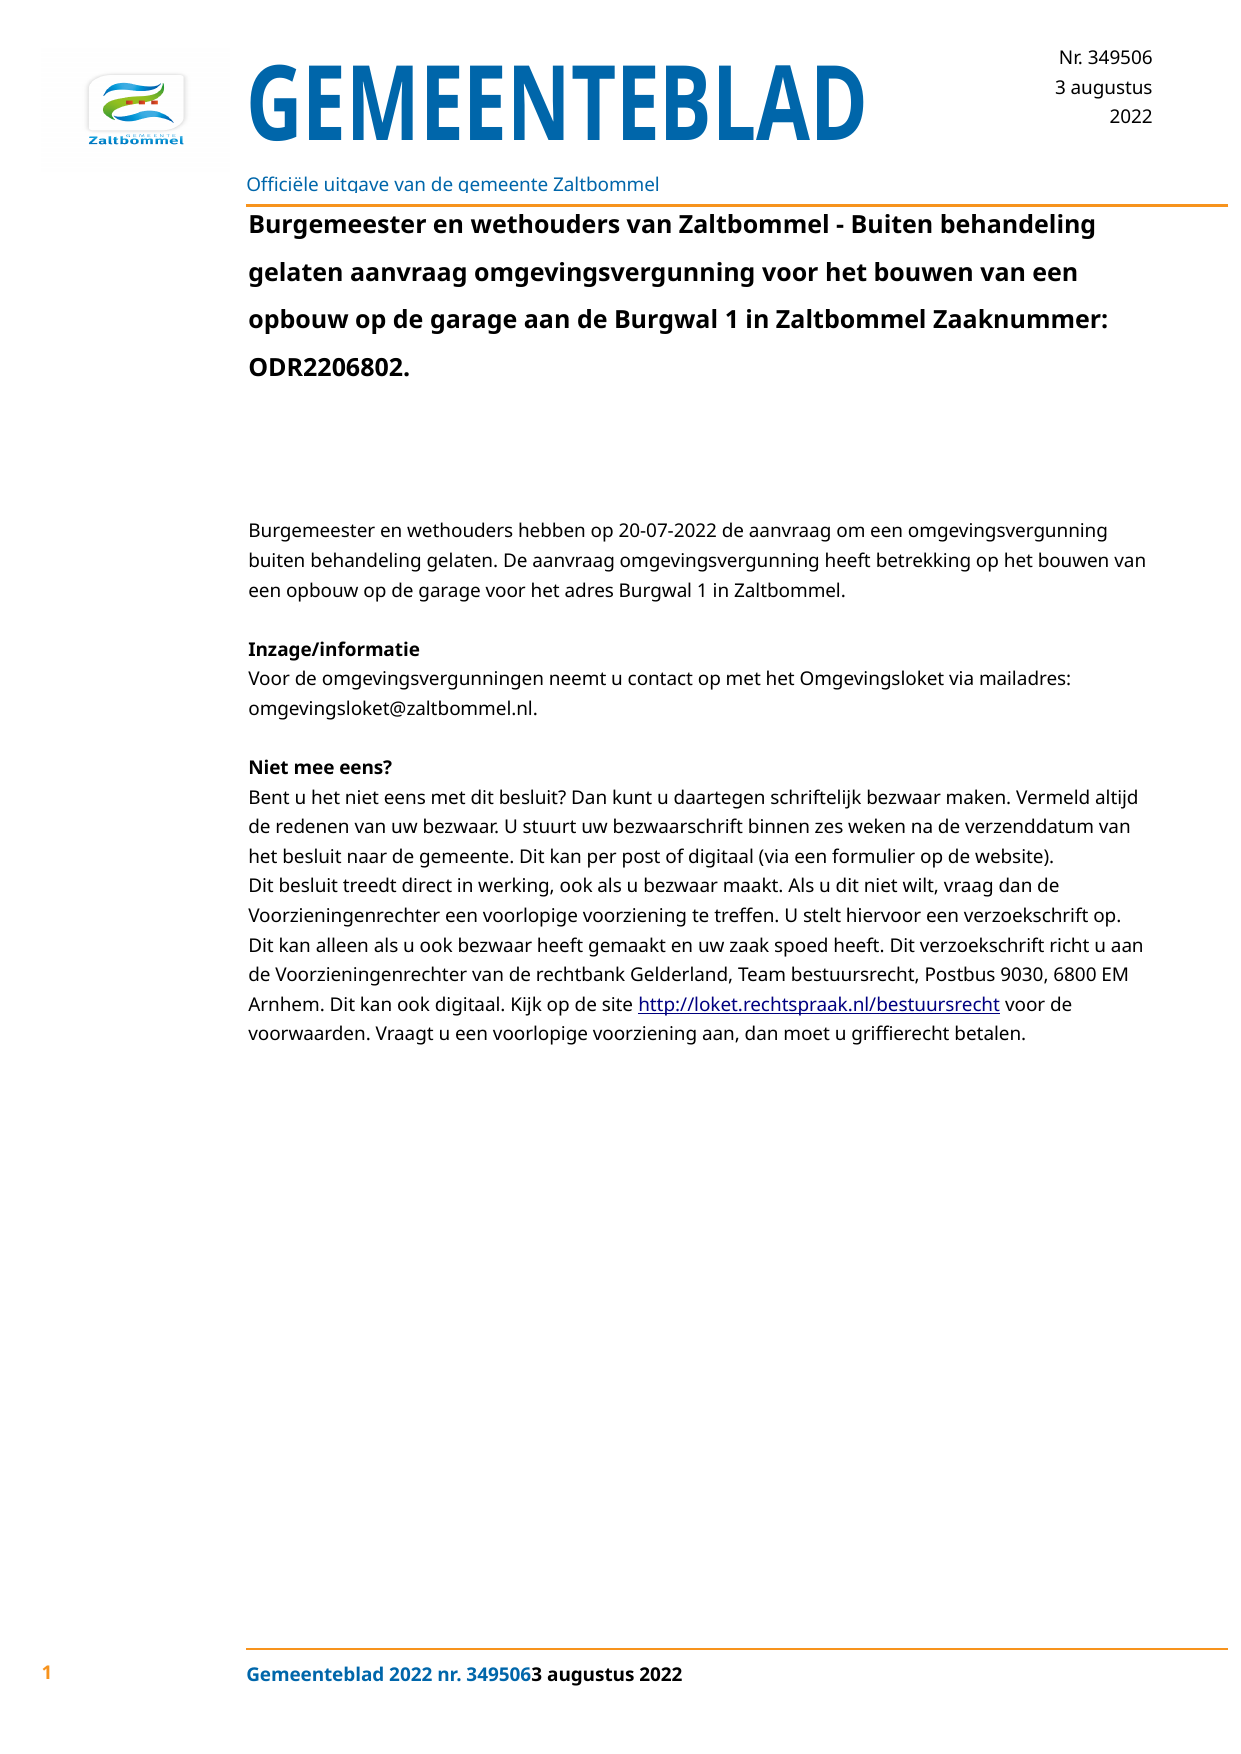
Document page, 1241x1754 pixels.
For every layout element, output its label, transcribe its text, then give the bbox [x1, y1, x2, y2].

text Burgemeester en wethouders van Zaltbommel - Buiten behandeling gelaten aanvraag omgevingsvergunning voor het bouwen van een opbouw op de garage aan de Burgwal 1 in Zaltbommel Zaaknummer: ODR2206802. [248, 207, 1152, 384]
text Inzage/informatie [248, 636, 1152, 662]
text Burgemeester en wethouders hebben op 20-07-2022 de aanvraag om een omgevingsvergunning buiten behandeling gelaten. De aanvraag omgevingsvergunning heeft betrekking op het bouwen van een opbouw op de garage voor het adres Burgwal 1 in Zaltbommel. [248, 518, 1152, 603]
picture [41, 47, 231, 172]
text Voor de omgevingsvergunningen neemt u contact op met het Omgevingsloket via mailadres: omgevingsloket@zaltbommel.nl. [248, 666, 1152, 721]
text Niet mee eens? [248, 754, 1152, 780]
text Dit besluit treedt direct in werking, ook als u bezwaar maakt. Als u dit niet wilt, vraag dan de Voorzieningenrechter een voorlopige voorziening te treffen. U stelt hiervoor een verzoekschrift op. Dit kan alleen als u ook bezwaar heeft gemaakt en uw zaak spoed heeft. Dit verzoekschrift richt u aan de Voorzieningenrechter van de rechtbank Gelderland, Team bestuursrecht, Postbus 9030, 6800 EM Arnhem. Dit kan ook digitaal. Kijk op de site http://loket.rechtspraak.nl/bestuursrecht voor de voorwaarden. Vraagt u een voorlopige voorziening aan, dan moet u griffierecht betalen. [248, 873, 1152, 1046]
text Bent u het niet eens met dit besluit? Dan kunt u daartegen schriftelijk bezwaar maken. Vermeld altijd de redenen van uw bezwaar. U stuurt uw bezwaarschrift binnen zes weken na de verzenddatum van het besluit naar de gemeente. Dit kan per post of digitaal (via een formulier op de website). [248, 784, 1152, 869]
